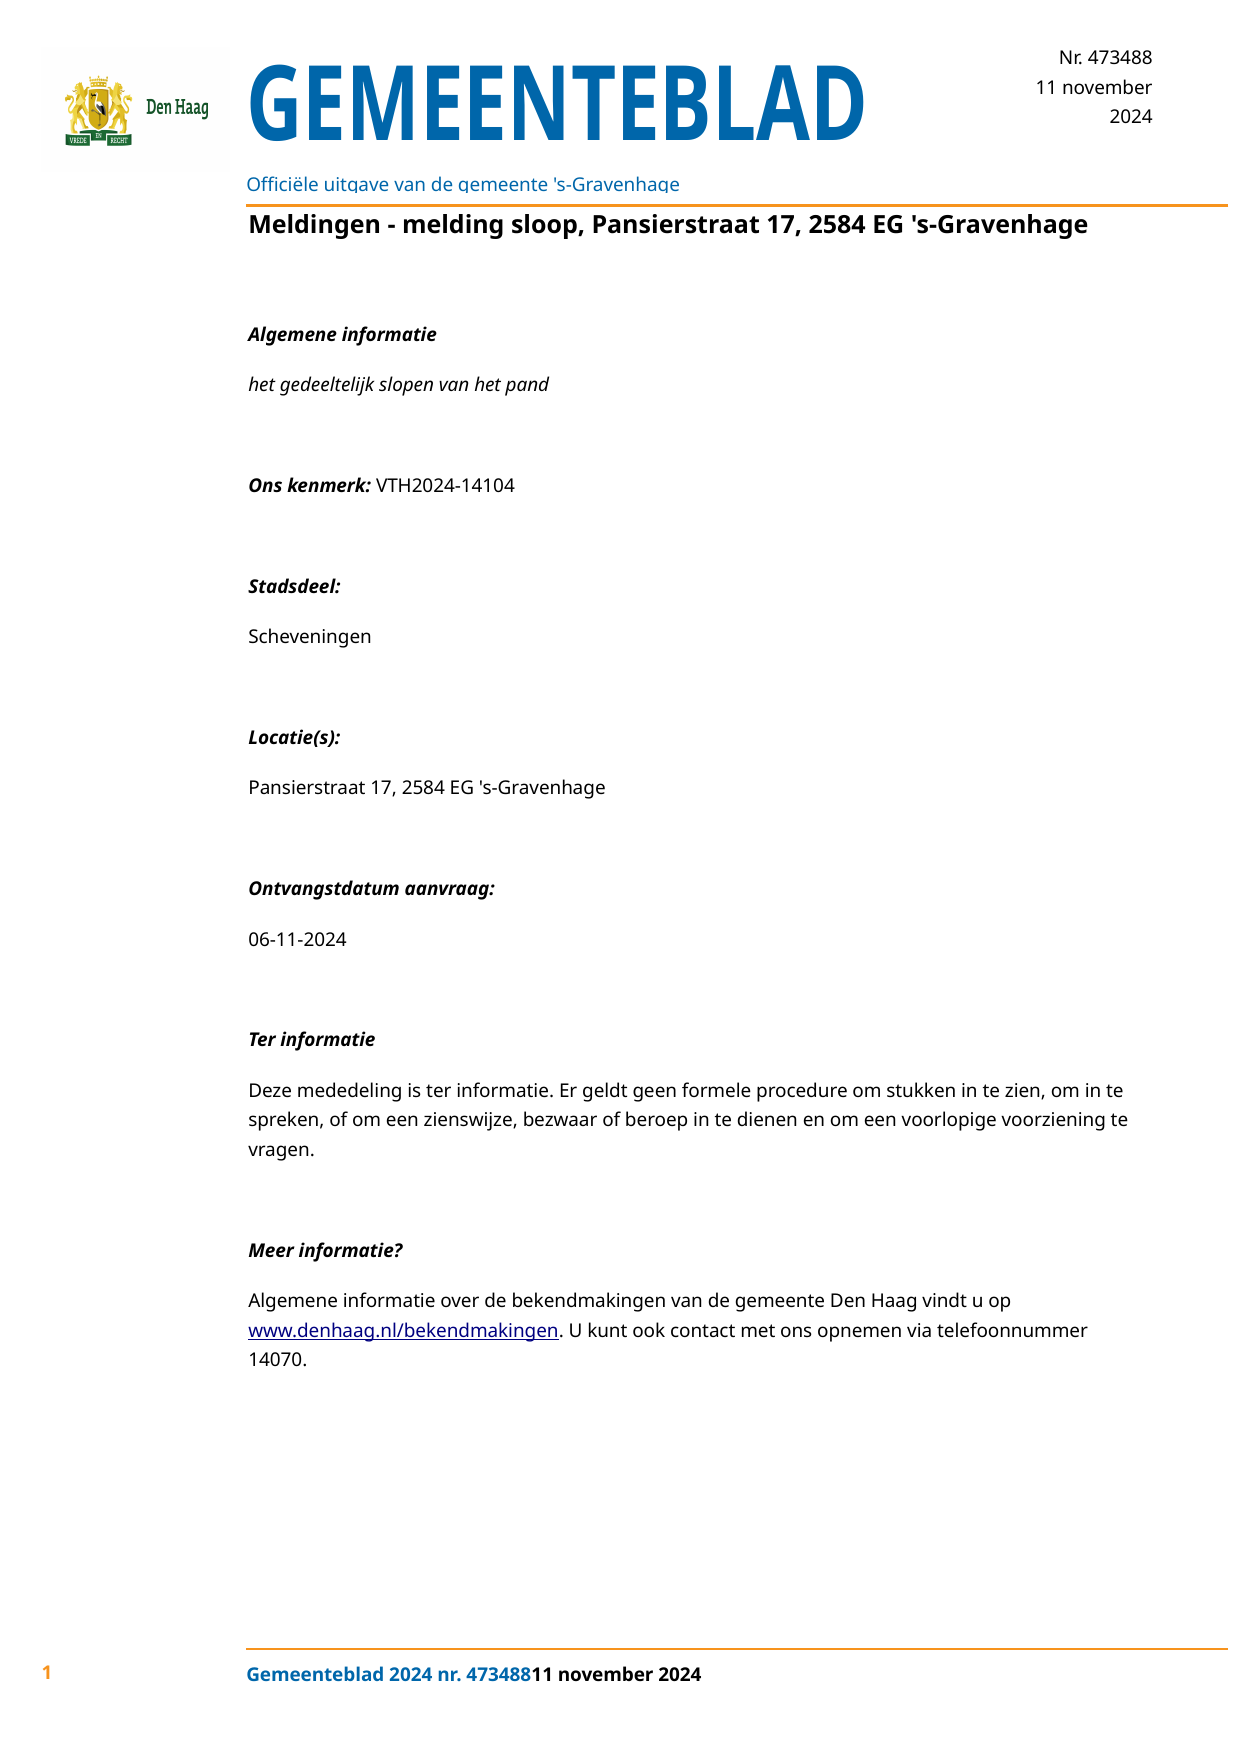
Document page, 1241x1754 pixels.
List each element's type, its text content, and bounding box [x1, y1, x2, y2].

text Pansierstraat 17, 2584 EG 's-Gravenhage [248, 774, 1152, 800]
text Ontvangstdatum aanvraag: [248, 875, 1152, 901]
text Meldingen - melding sloop, Pansierstraat 17, 2584 EG 's-Gravenhage [248, 207, 1152, 241]
text Algemene informatie [248, 321, 1152, 346]
text Ons kenmerk: VTH2024-14104 [248, 472, 1152, 498]
text Meer informatie? [248, 1237, 1152, 1263]
text Algemene informatie over de bekendmakingen van de gemeente Den Haag vindt u op www.denhaag.nl/bekendmakingen. U kunt ook contact met ons opnemen via telefoonnummer 14070. [248, 1287, 1152, 1372]
text Ter informatie [248, 1027, 1152, 1052]
text Locatie(s): [248, 724, 1152, 750]
text Scheveningen [248, 623, 1152, 649]
text 06-11-2024 [248, 926, 1152, 951]
text Stadsdeel: [248, 573, 1152, 598]
picture [41, 47, 231, 172]
text Deze mededeling is ter informatie. Er geldt geen formele procedure om stukken in te zien, om in te spreken, of om een zienswijze, bezwaar of beroep in te dienen en om een voorlopige voorziening te vragen. [248, 1077, 1152, 1162]
text het gedeeltelijk slopen van het pand [248, 371, 1152, 397]
